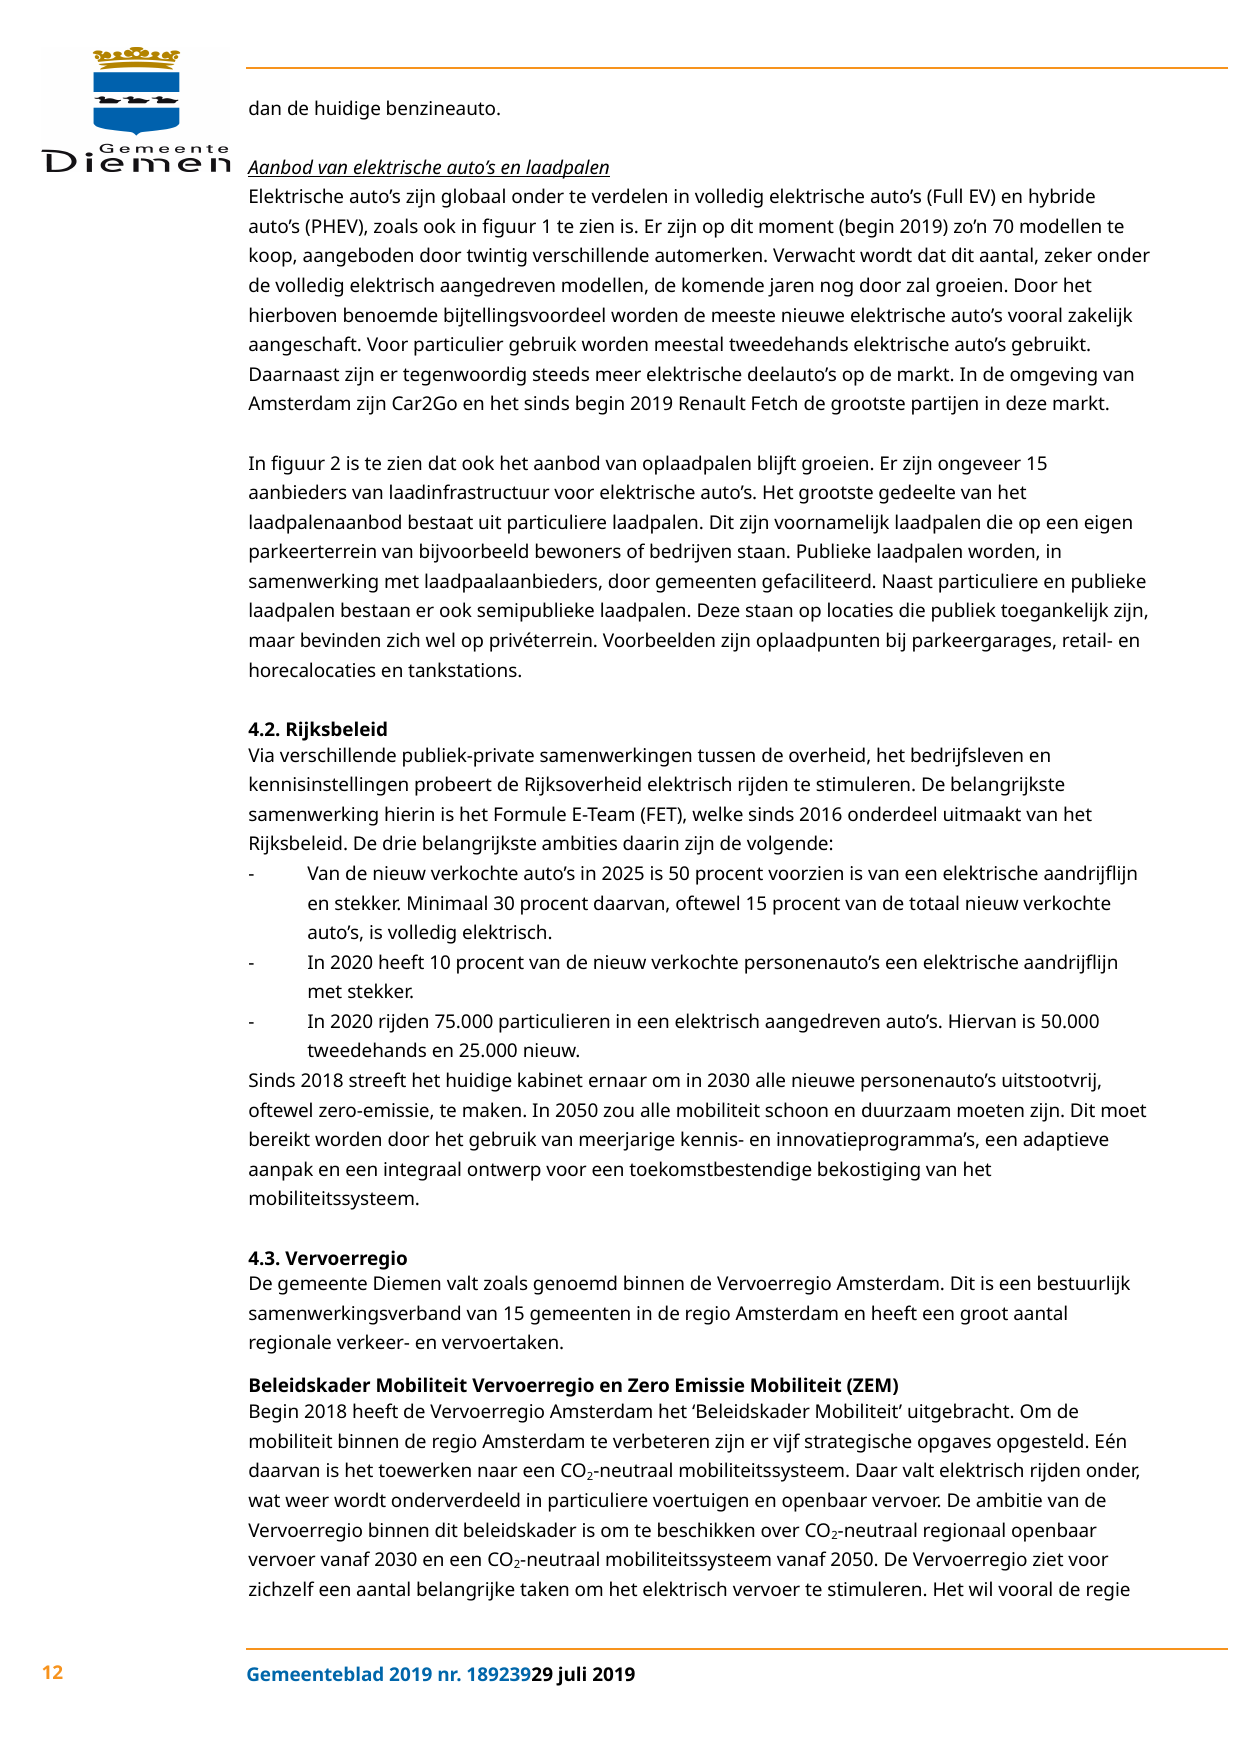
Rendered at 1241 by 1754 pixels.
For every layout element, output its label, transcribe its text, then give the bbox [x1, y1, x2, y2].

picture [41, 47, 231, 172]
list In 2020 heeft 10 procent van de nieuw verkochte personenauto’s een elektrische aandrijflijn met stekker. [248, 949, 1152, 1004]
text De gemeente Diemen valt zoals genoemd binnen de Vervoerregio Amsterdam. Dit is een bestuurlijk samenwerkingsverband van 15 gemeenten in de regio Amsterdam en heeft een groot aantal regionale verkeer- en vervoertaken. [248, 1270, 1152, 1355]
text Elektrische auto’s zijn globaal onder te verdelen in volledig elektrische auto’s (Full EV) en hybride auto’s (PHEV), zoals ook in figuur 1 te zien is. Er zijn op dit moment (begin 2019) zo’n 70 modellen te koop, aangeboden door twintig verschillende automerken. Verwacht wordt dat dit aantal, zeker onder de volledig elektrisch aangedreven modellen, de komende jaren nog door zal groeien. Door het hierboven benoemde bijtellingsvoordeel worden de meeste nieuwe elektrische auto’s vooral zakelijk aangeschaft. Voor particulier gebruik worden meestal tweedehands elektrische auto’s gebruikt. Daarnaast zijn er tegenwoordig steeds meer elektrische deelauto’s op de markt. In de omgeving van Amsterdam zijn Car2Go en het sinds begin 2019 Renault Fetch de grootste partijen in deze markt. [248, 183, 1152, 416]
text In figuur 2 is te zien dat ook het aanbod van oplaadpalen blijft groeien. Er zijn ongeveer 15 aanbieders van laadinfrastructuur voor elektrische auto’s. Het grootste gedeelte van het laadpalenaanbod bestaat uit particuliere laadpalen. Dit zijn voornamelijk laadpalen die op een eigen parkeerterrein van bijvoorbeeld bewoners of bedrijven staan. Publieke laadpalen worden, in samenwerking met laadpaalaanbieders, door gemeenten gefaciliteerd. Naast particuliere en publieke laadpalen bestaan er ook semipublieke laadpalen. Deze staan op locaties die publiek toegankelijk zijn, maar bevinden zich wel op privéterrein. Voorbeelden zijn oplaadpunten bij parkeergarages, retail- en horecalocaties en tankstations. [248, 450, 1152, 683]
text Aanbod van elektrische auto’s en laadpalen [248, 154, 1152, 180]
text 4.3. Vervoerregio [248, 1245, 1152, 1270]
list Van de nieuw verkochte auto’s in 2025 is 50 procent voorzien is van een elektrische aandrijflijn en stekker. Minimaal 30 procent daarvan, oftewel 15 procent van de totaal nieuw verkochte auto’s, is volledig elektrisch. [248, 860, 1152, 945]
text dan de huidige benzineauto. [248, 95, 1152, 121]
text Beleidskader Mobiliteit Vervoerregio en Zero Emissie Mobiliteit (ZEM) [248, 1373, 1152, 1398]
text 4.2. Rijksbeleid [248, 716, 1152, 742]
text Via verschillende publiek-private samenwerkingen tussen de overheid, het bedrijfsleven en kennisinstellingen probeert de Rijksoverheid elektrisch rijden te stimuleren. De belangrijkste samenwerking hierin is het Formule E-Team (FET), welke sinds 2016 onderdeel uitmaakt van het Rijksbeleid. De drie belangrijkste ambities daarin zijn de volgende: [248, 742, 1152, 856]
text Begin 2018 heeft de Vervoerregio Amsterdam het ‘Beleidskader Mobiliteit’ uitgebracht. Om de mobiliteit binnen de regio Amsterdam te verbeteren zijn er vijf strategische opgaves opgesteld. Eén daarvan is het toewerken naar een CO2-neutraal mobiliteitssysteem. Daar valt elektrisch rijden onder, wat weer wordt onderverdeeld in particuliere voertuigen en openbaar vervoer. De ambitie van de Vervoerregio binnen dit beleidskader is om te beschikken over CO2-neutraal regionaal openbaar vervoer vanaf 2030 en een CO2-neutraal mobiliteitssysteem vanaf 2050. De Vervoerregio ziet voor zichzelf een aantal belangrijke taken om het elektrisch vervoer te stimuleren. Het wil vooral de regie [248, 1398, 1152, 1602]
text Sinds 2018 streeft het huidige kabinet ernaar om in 2030 alle nieuwe personenauto’s uitstootvrij, oftewel zero-emissie, te maken. In 2050 zou alle mobiliteit schoon en duurzaam moeten zijn. Dit moet bereikt worden door het gebruik van meerjarige kennis- en innovatieprogramma’s, een adaptieve aanpak en een integraal ontwerp voor een toekomstbestendige bekostiging van het mobiliteitssysteem. [248, 1067, 1152, 1211]
list In 2020 rijden 75.000 particulieren in een elektrisch aangedreven auto’s. Hiervan is 50.000 tweedehands en 25.000 nieuw. [248, 1008, 1152, 1063]
